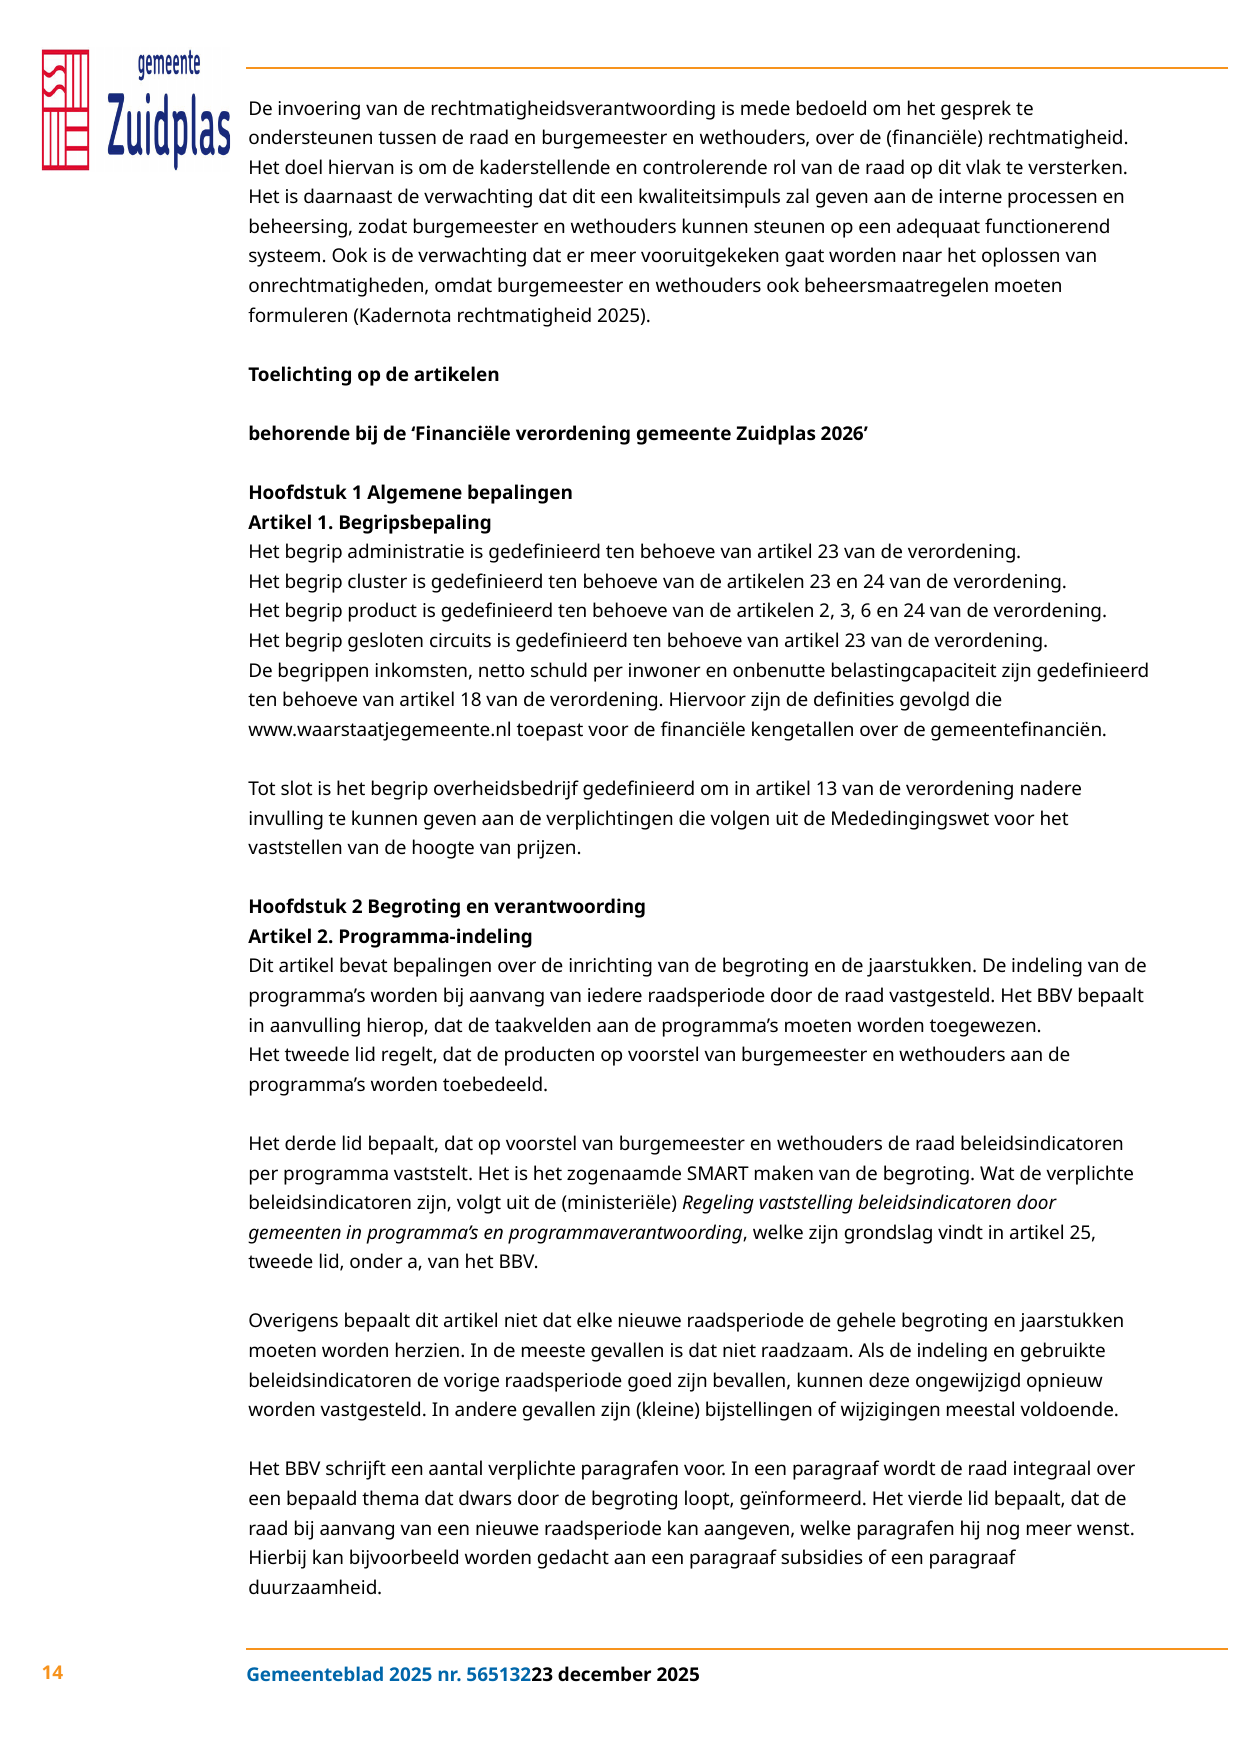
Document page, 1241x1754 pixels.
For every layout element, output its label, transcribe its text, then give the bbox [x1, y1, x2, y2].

text Hoofdstuk 1 Algemene bepalingen [248, 479, 1152, 505]
text Het begrip gesloten circuits is gedefinieerd ten behoeve van artikel 23 van de verordening. [248, 627, 1152, 653]
text Artikel 2. Programma-indeling [248, 923, 1152, 949]
text Tot slot is het begrip overheidsbedrijf gedefinieerd om in artikel 13 van de verordening nadere invulling te kunnen geven aan de verplichtingen die volgen uit de Mededingingswet voor het vaststellen van de hoogte van prijzen. [248, 775, 1152, 860]
text Artikel 1. Begripsbepaling [248, 509, 1152, 535]
text Toelichting op de artikelen [248, 361, 1152, 387]
text Het tweede lid regelt, dat de producten op voorstel van burgemeester en wethouders aan de programma’s worden toebedeeld. [248, 1041, 1152, 1097]
text Het derde lid bepaalt, dat op voorstel van burgemeester en wethouders de raad beleidsindicatoren per programma vaststelt. Het is het zogenaamde SMART maken van de begroting. Wat de verplichte beleidsindicatoren zijn, volgt uit de (ministeriële) Regeling vaststelling beleidsindicatoren door gemeenten in programma’s en programmaverantwoording, welke zijn grondslag vindt in artikel 25, tweede lid, onder a, van het BBV. [248, 1130, 1152, 1274]
text Het begrip product is gedefinieerd ten behoeve van de artikelen 2, 3, 6 en 24 van de verordening. [248, 598, 1152, 623]
text Het begrip cluster is gedefinieerd ten behoeve van de artikelen 23 en 24 van de verordening. [248, 568, 1152, 594]
text Het BBV schrijft een aantal verplichte paragrafen voor. In een paragraaf wordt de raad integraal over een bepaald thema dat dwars door de begroting loopt, geïnformeerd. Het vierde lid bepaalt, dat de raad bij aanvang van een nieuwe raadsperiode kan aangeven, welke paragrafen hij nog meer wenst. Hierbij kan bijvoorbeeld worden gedacht aan een paragraaf subsidies of een paragraaf duurzaamheid. [248, 1456, 1152, 1600]
picture [41, 47, 231, 172]
text Hoofdstuk 2 Begroting en verantwoording [248, 893, 1152, 919]
text De begrippen inkomsten, netto schuld per inwoner en onbenutte belastingcapaciteit zijn gedefinieerd ten behoeve van artikel 18 van de verordening. Hiervoor zijn de definities gevolgd die www.waarstaatjegemeente.nl toepast voor de financiële kengetallen over de gemeentefinanciën. [248, 657, 1152, 742]
text De invoering van de rechtmatigheidsverantwoording is mede bedoeld om het gesprek te ondersteunen tussen de raad en burgemeester en wethouders, over de (financiële) rechtmatigheid. Het doel hiervan is om de kaderstellende en controlerende rol van de raad op dit vlak te versterken. Het is daarnaast de verwachting dat dit een kwaliteitsimpuls zal geven aan de interne processen en beheersing, zodat burgemeester en wethouders kunnen steunen op een adequaat functionerend systeem. Ook is de verwachting dat er meer vooruitgekeken gaat worden naar het oplossen van onrechtmatigheden, omdat burgemeester en wethouders ook beheersmaatregelen moeten formuleren (Kadernota rechtmatigheid 2025). [248, 95, 1152, 328]
text Overigens bepaalt dit artikel niet dat elke nieuwe raadsperiode de gehele begroting en jaarstukken moeten worden herzien. In de meeste gevallen is dat niet raadzaam. Als de indeling en gebruikte beleidsindicatoren de vorige raadsperiode goed zijn bevallen, kunnen deze ongewijzigd opnieuw worden vastgesteld. In andere gevallen zijn (kleine) bijstellingen of wijzigingen meestal voldoende. [248, 1308, 1152, 1422]
text Het begrip administratie is gedefinieerd ten behoeve van artikel 23 van de verordening. [248, 538, 1152, 564]
text Dit artikel bevat bepalingen over de inrichting van de begroting en de jaarstukken. De indeling van de programma’s worden bij aanvang van iedere raadsperiode door de raad vastgesteld. Het BBV bepaalt in aanvulling hierop, dat de taakvelden aan de programma’s moeten worden toegewezen. [248, 953, 1152, 1038]
text behorende bij de ‘Financiële verordening gemeente Zuidplas 2026’ [248, 420, 1152, 446]
